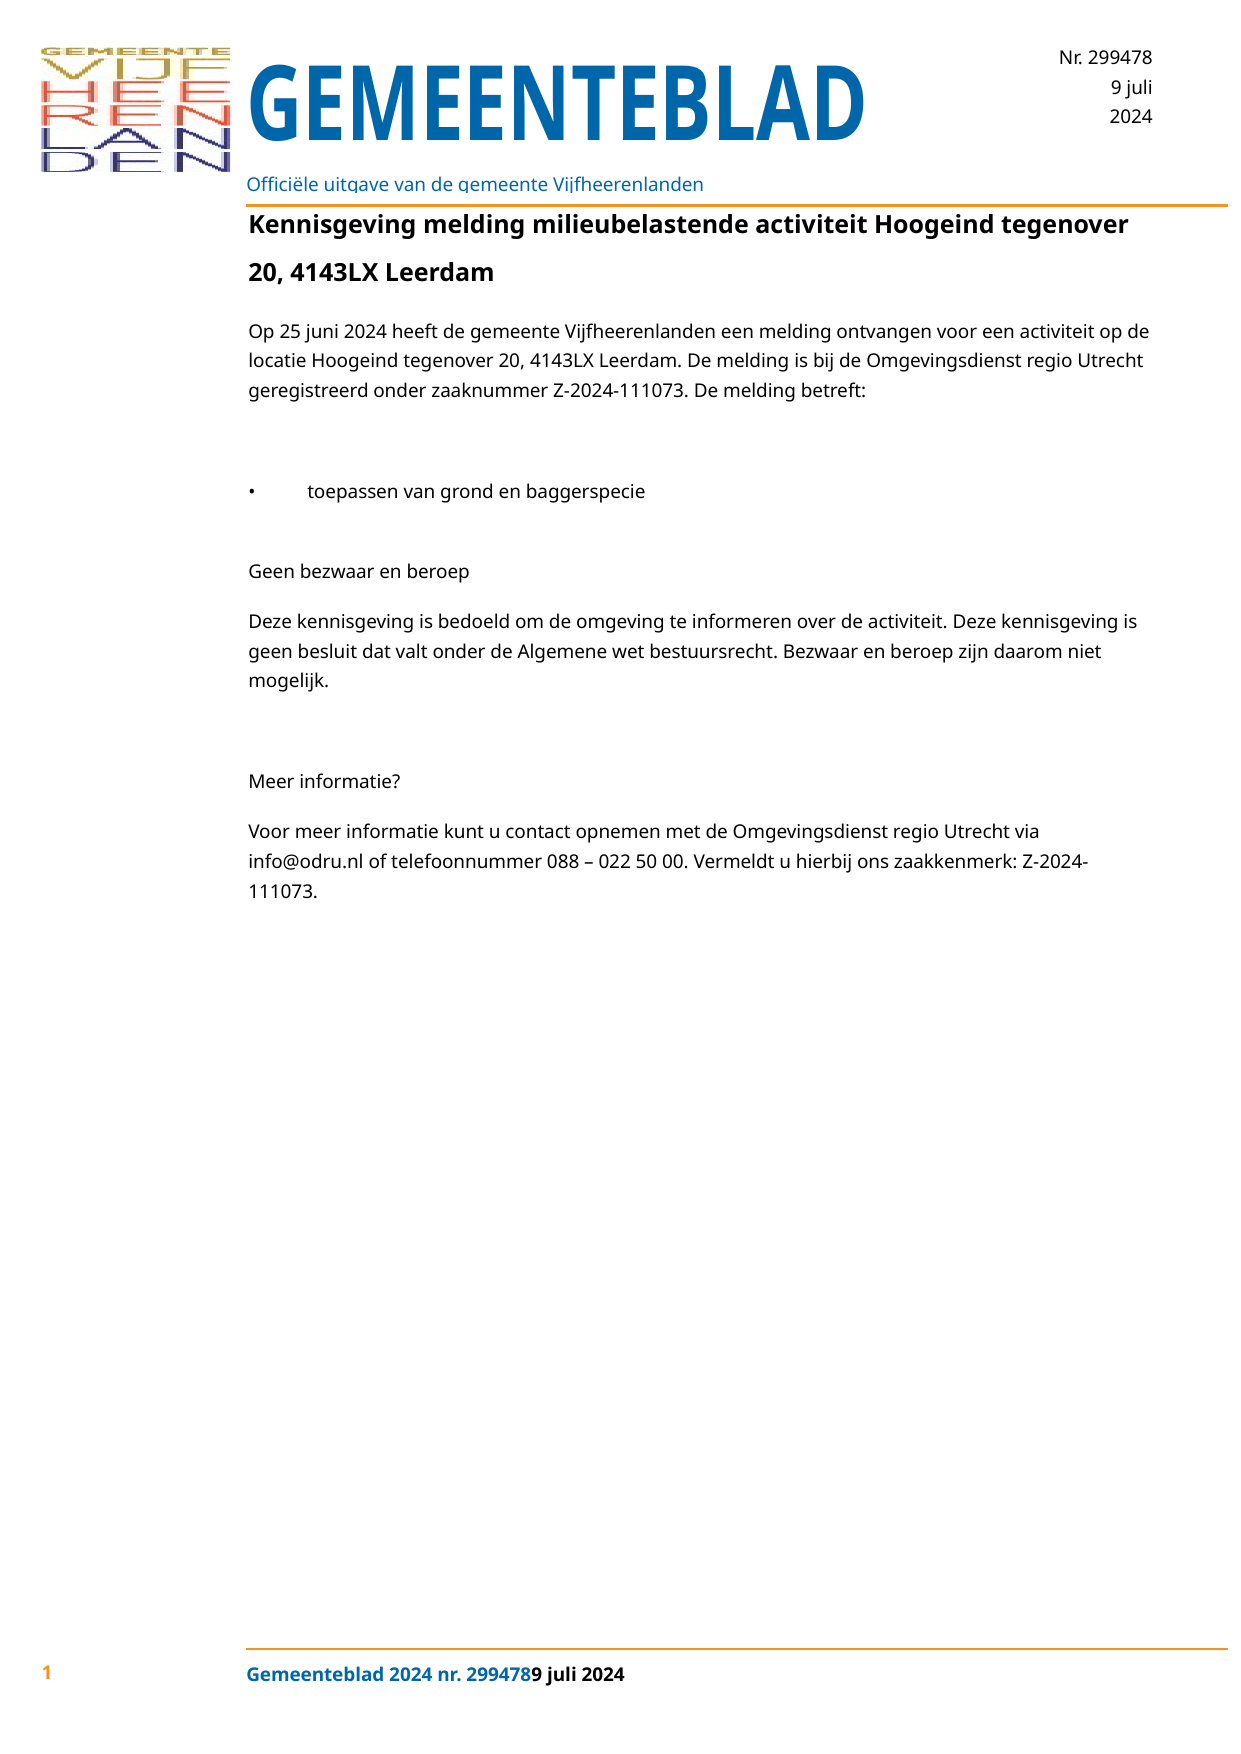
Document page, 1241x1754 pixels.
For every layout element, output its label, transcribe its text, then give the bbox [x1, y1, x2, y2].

text Geen bezwaar en beroep [248, 558, 1152, 584]
list toepassen van grond en baggerspecie [248, 478, 1152, 504]
text Op 25 juni 2024 heeft de gemeente Vijfheerenlanden een melding ontvangen voor een activiteit op de locatie Hoogeind tegenover 20, 4143LX Leerdam. De melding is bij de Omgevingsdienst regio Utrecht geregistreerd onder zaaknummer Z-2024-111073. De melding betreft: [248, 318, 1152, 403]
text Deze kennisgeving is bedoeld om de omgeving te informeren over de activiteit. Deze kennisgeving is geen besluit dat valt onder de Algemene wet bestuursrecht. Bezwaar en beroep zijn daarom niet mogelijk. [248, 608, 1152, 693]
text Voor meer informatie kunt u contact opnemen met de Omgevingsdienst regio Utrecht via info@odru.nl of telefoonnummer 088 – 022 50 00. Vermeldt u hierbij ons zaakkenmerk: Z-2024-111073. [248, 819, 1152, 904]
text Meer informatie? [248, 768, 1152, 794]
picture [41, 47, 231, 172]
text Kennisgeving melding milieubelastende activiteit Hoogeind tegenover 20, 4143LX Leerdam [248, 207, 1152, 288]
